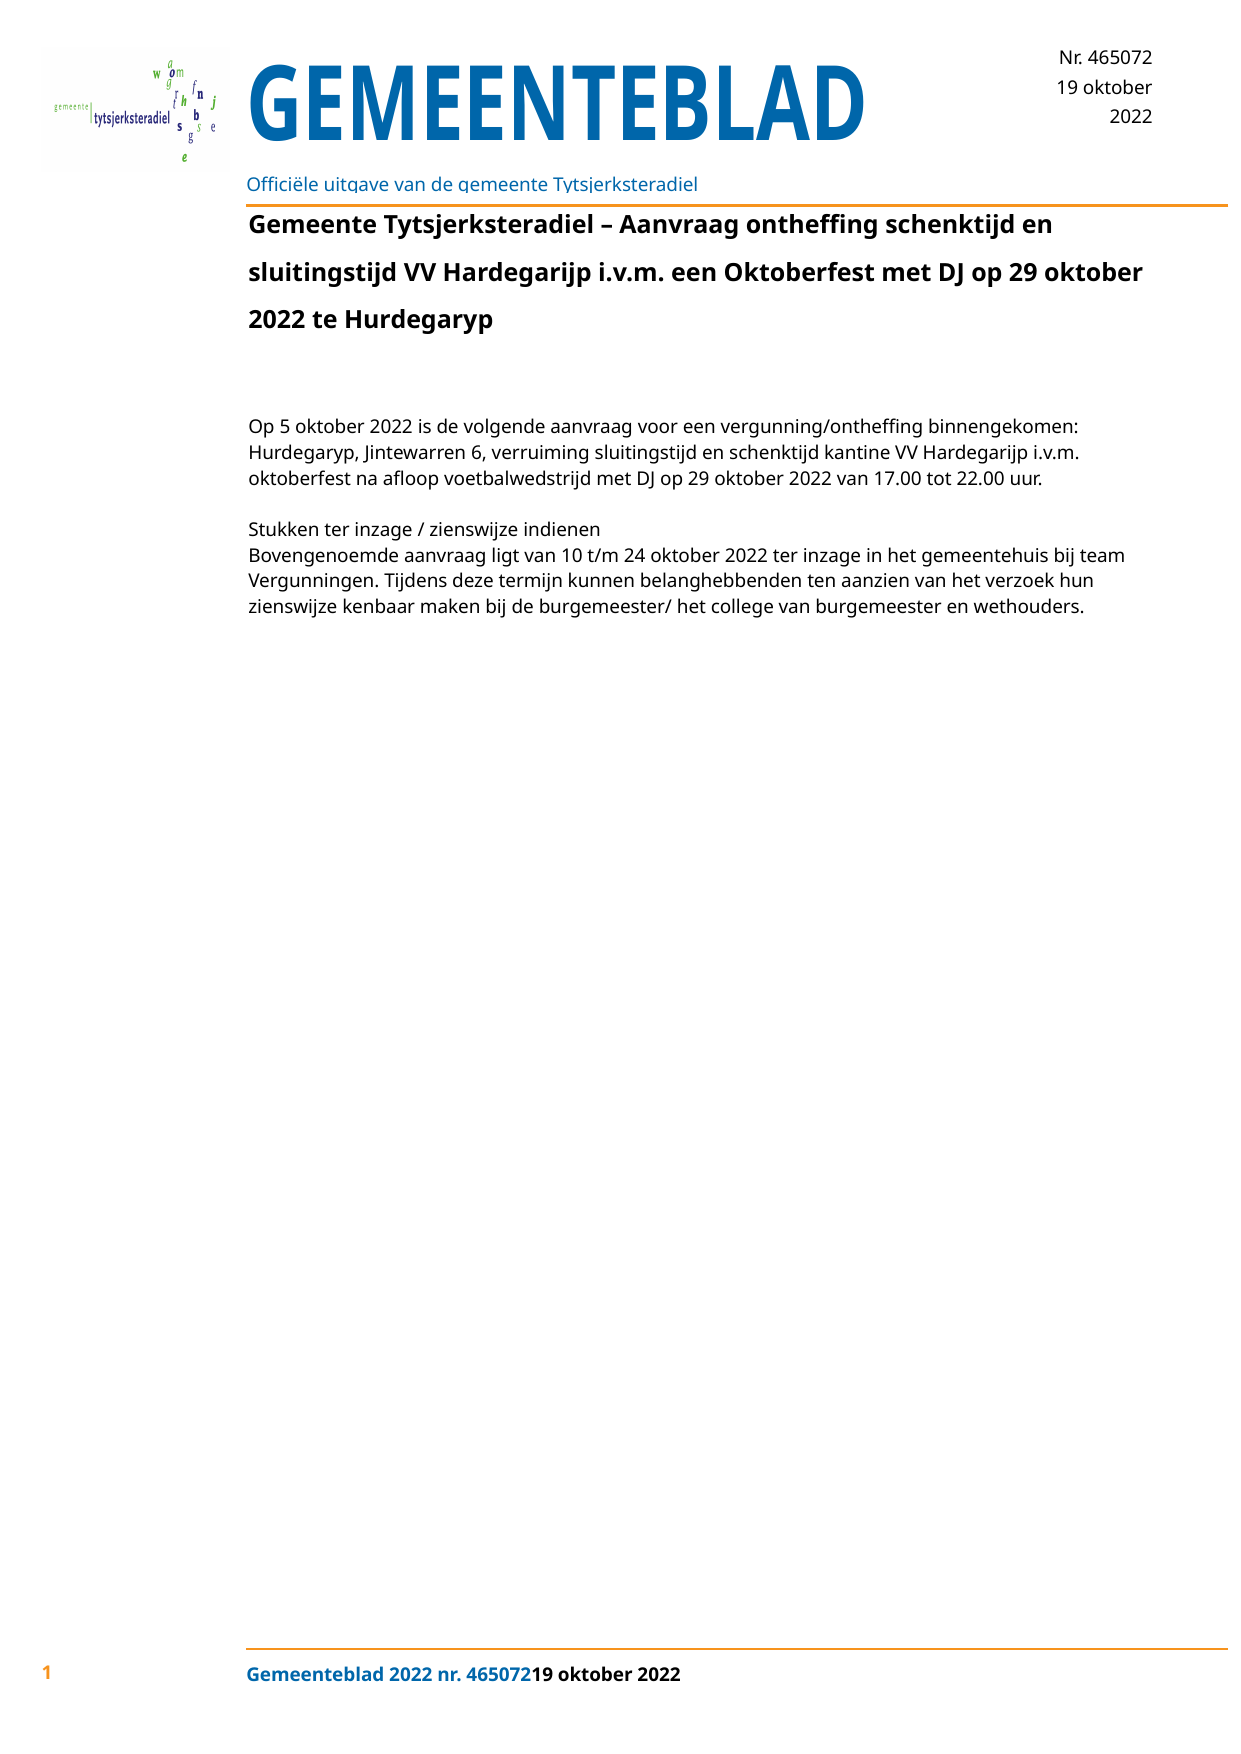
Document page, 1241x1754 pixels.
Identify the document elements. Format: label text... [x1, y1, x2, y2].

picture [41, 47, 231, 172]
text Stukken ter inzage / zienswijze indienen [248, 516, 1152, 542]
text Op 5 oktober 2022 is de volgende aanvraag voor een vergunning/ontheffing binnengekomen: [248, 413, 1152, 439]
text Hurdegaryp, Jintewarren 6, verruiming sluitingstijd en schenktijd kantine VV Hardegarijp i.v.m. oktoberfest na afloop voetbalwedstrijd met DJ op 29 oktober 2022 van 17.00 tot 22.00 uur. [248, 439, 1152, 491]
text Bovengenoemde aanvraag ligt van 10 t/m 24 oktober 2022 ter inzage in het gemeentehuis bij team Vergunningen. Tijdens deze termijn kunnen belanghebbenden ten aanzien van het verzoek hun zienswijze kenbaar maken bij de burgemeester/ het college van burgemeester en wethouders. [248, 542, 1152, 619]
text Gemeente Tytsjerksteradiel – Aanvraag ontheffing schenktijd en sluitingstijd VV Hardegarijp i.v.m. een Oktoberfest met DJ op 29 oktober 2022 te Hurdegaryp [248, 207, 1152, 336]
